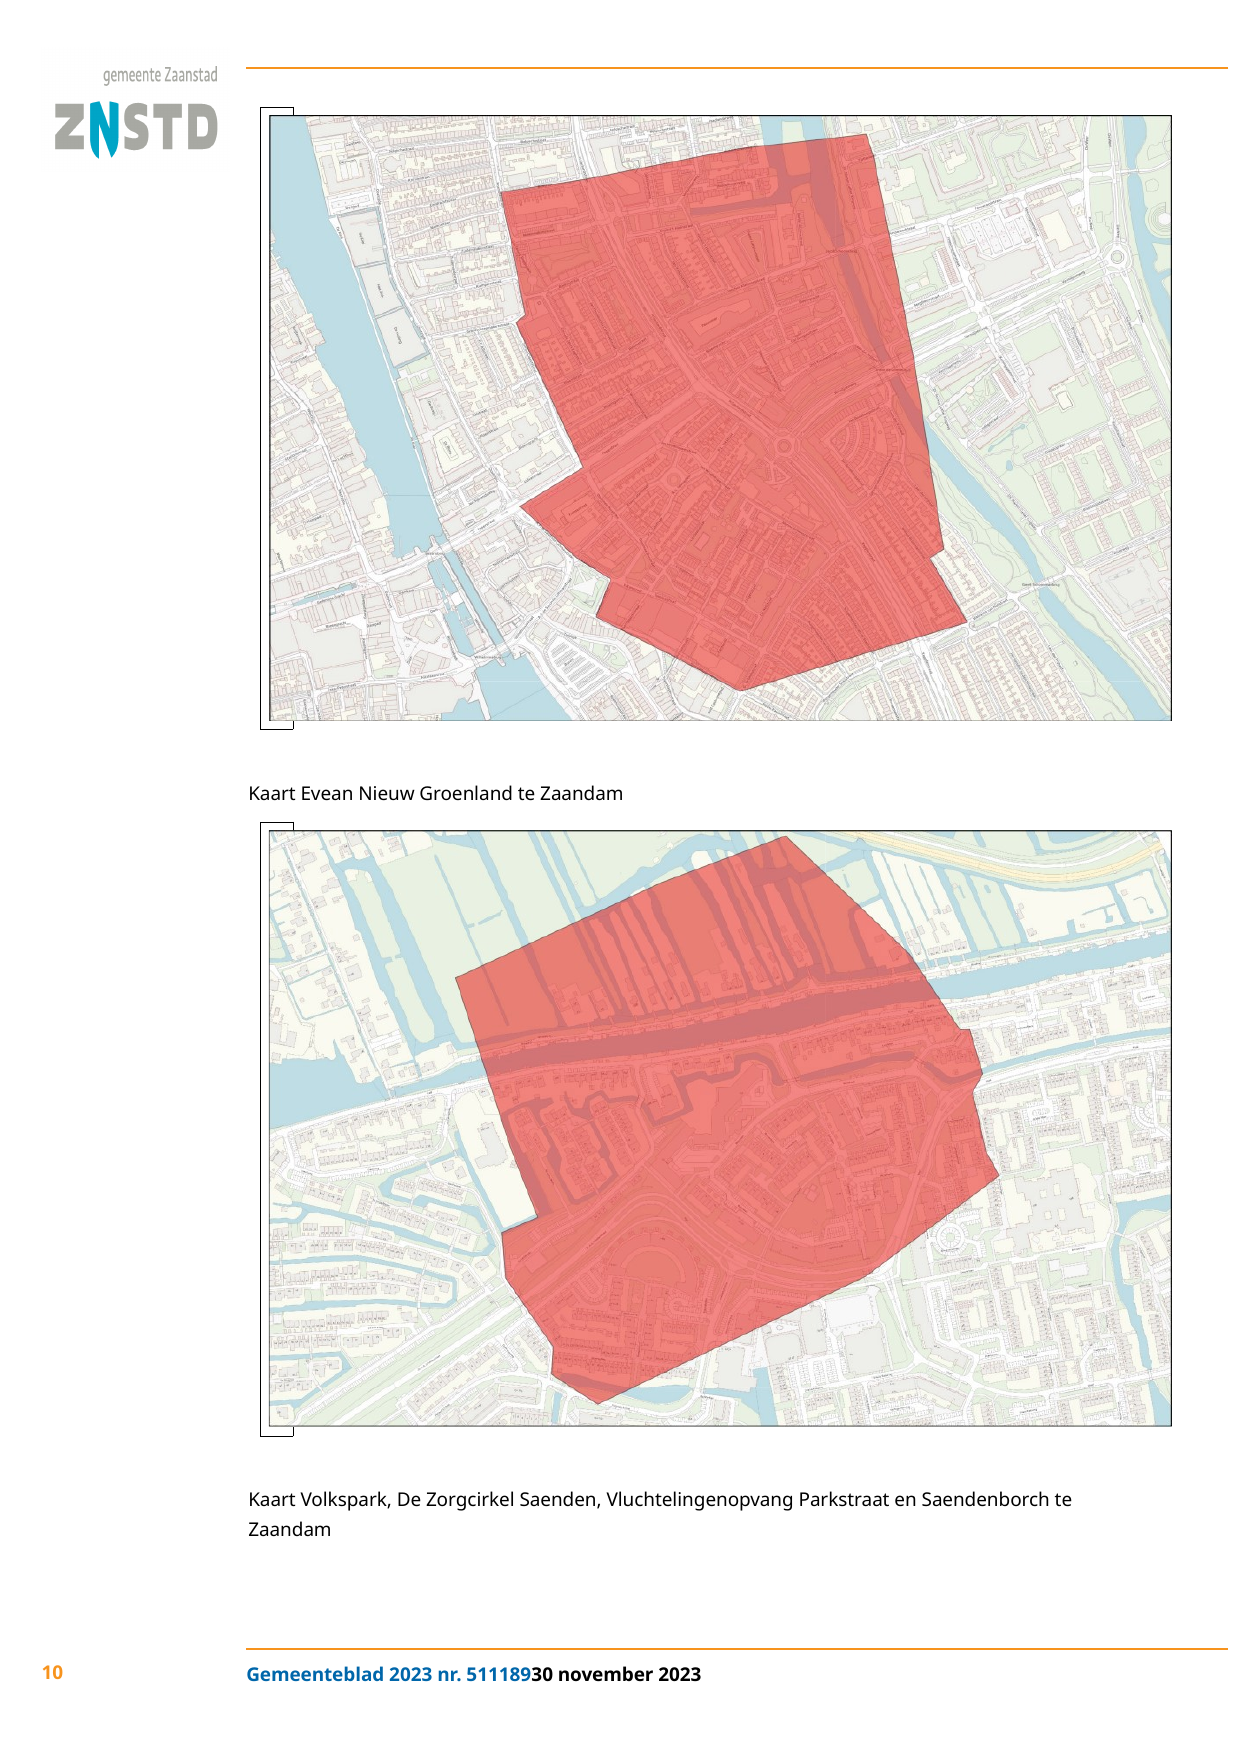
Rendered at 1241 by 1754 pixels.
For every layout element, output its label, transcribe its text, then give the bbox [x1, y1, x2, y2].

text Kaart Evean Nieuw Groenland te Zaandam [248, 780, 1152, 806]
picture [41, 47, 231, 172]
text Kaart Volkspark, De Zorgcirkel Saenden, Vluchtelingenopvang Parkstraat en Saendenborch te Zaandam [248, 1487, 1152, 1542]
picture [268, 830, 1173, 1427]
picture [268, 115, 1173, 721]
